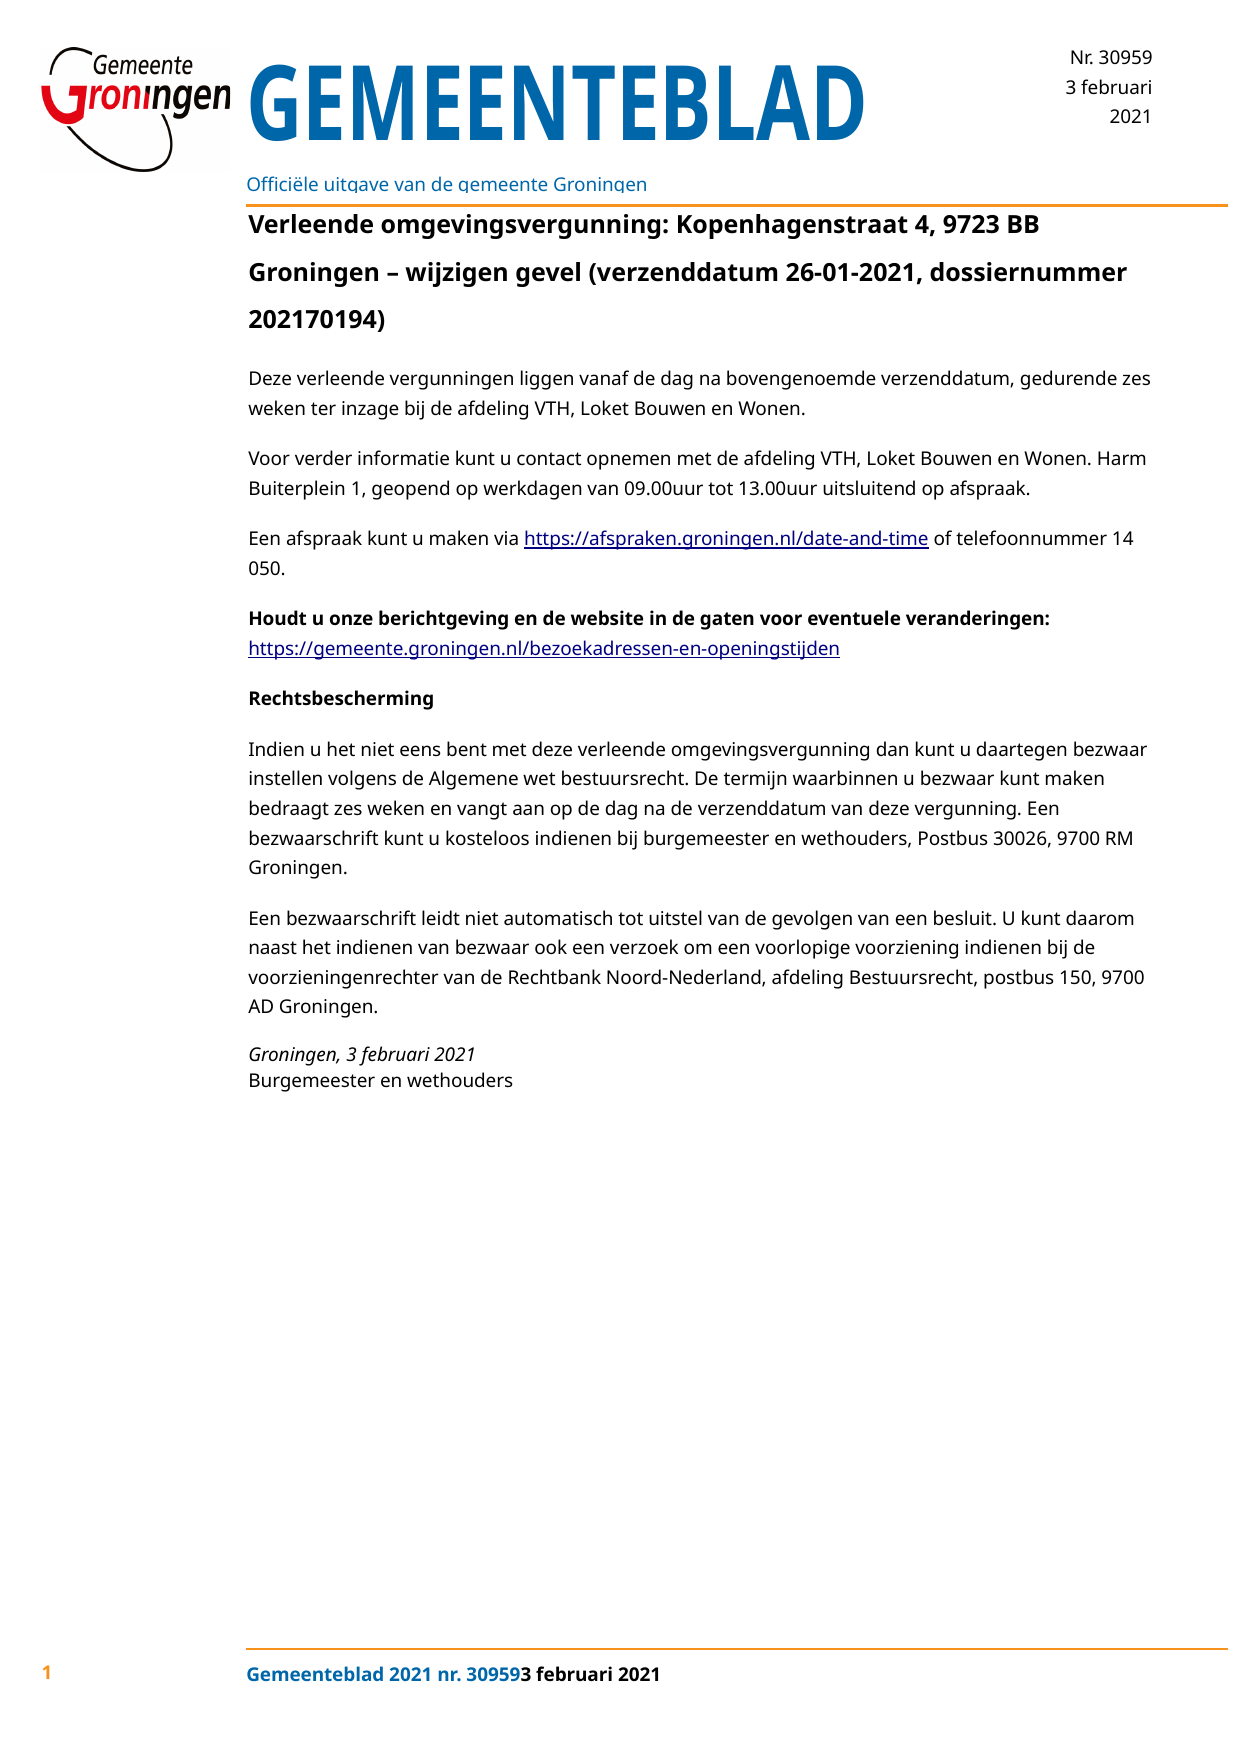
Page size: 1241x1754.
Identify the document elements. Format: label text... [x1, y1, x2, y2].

text Een bezwaarschrift leidt niet automatisch tot uitstel van de gevolgen van een besluit. U kunt daarom naast het indienen van bezwaar ook een verzoek om een voorlopige voorziening indienen bij de voorzieningenrechter van de Rechtbank Noord-Nederland, afdeling Bestuursrecht, postbus 150, 9700 AD Groningen. [248, 905, 1152, 1019]
text Verleende omgevingsvergunning: Kopenhagenstraat 4, 9723 BB Groningen – wijzigen gevel (verzenddatum 26-01-2021, dossiernummer 202170194) [248, 207, 1152, 336]
text Voor verder informatie kunt u contact opnemen met de afdeling VTH, Loket Bouwen en Wonen. Harm Buiterplein 1, geopend op werkdagen van 09.00uur tot 13.00uur uitsluitend op afspraak. [248, 446, 1152, 501]
text Deze verleende vergunningen liggen vanaf de dag na bovengenoemde verzenddatum, gedurende zes weken ter inzage bij de afdeling VTH, Loket Bouwen en Wonen. [248, 366, 1152, 421]
picture [41, 47, 231, 172]
text Burgemeester en wethouders [248, 1067, 1152, 1093]
text Rechtsbescherming [248, 686, 1152, 711]
text Indien u het niet eens bent met deze verleende omgevingsvergunning dan kunt u daartegen bezwaar instellen volgens de Algemene wet bestuursrecht. De termijn waarbinnen u bezwaar kunt maken bedraagt zes weken en vangt aan op de dag na de verzenddatum van deze vergunning. Een bezwaarschrift kunt u kosteloos indienen bij burgemeester en wethouders, Postbus 30026, 9700 RM Groningen. [248, 736, 1152, 880]
text Een afspraak kunt u maken via https://afspraken.groningen.nl/date-and-time of telefoonnummer 14 050. [248, 526, 1152, 581]
text Groningen, 3 februari 2021 [248, 1041, 1152, 1067]
text Houdt u onze berichtgeving en de website in de gaten voor eventuele veranderingen: https://gemeente.groningen.nl/bezoekadressen-en-openingstijden [248, 606, 1152, 661]
